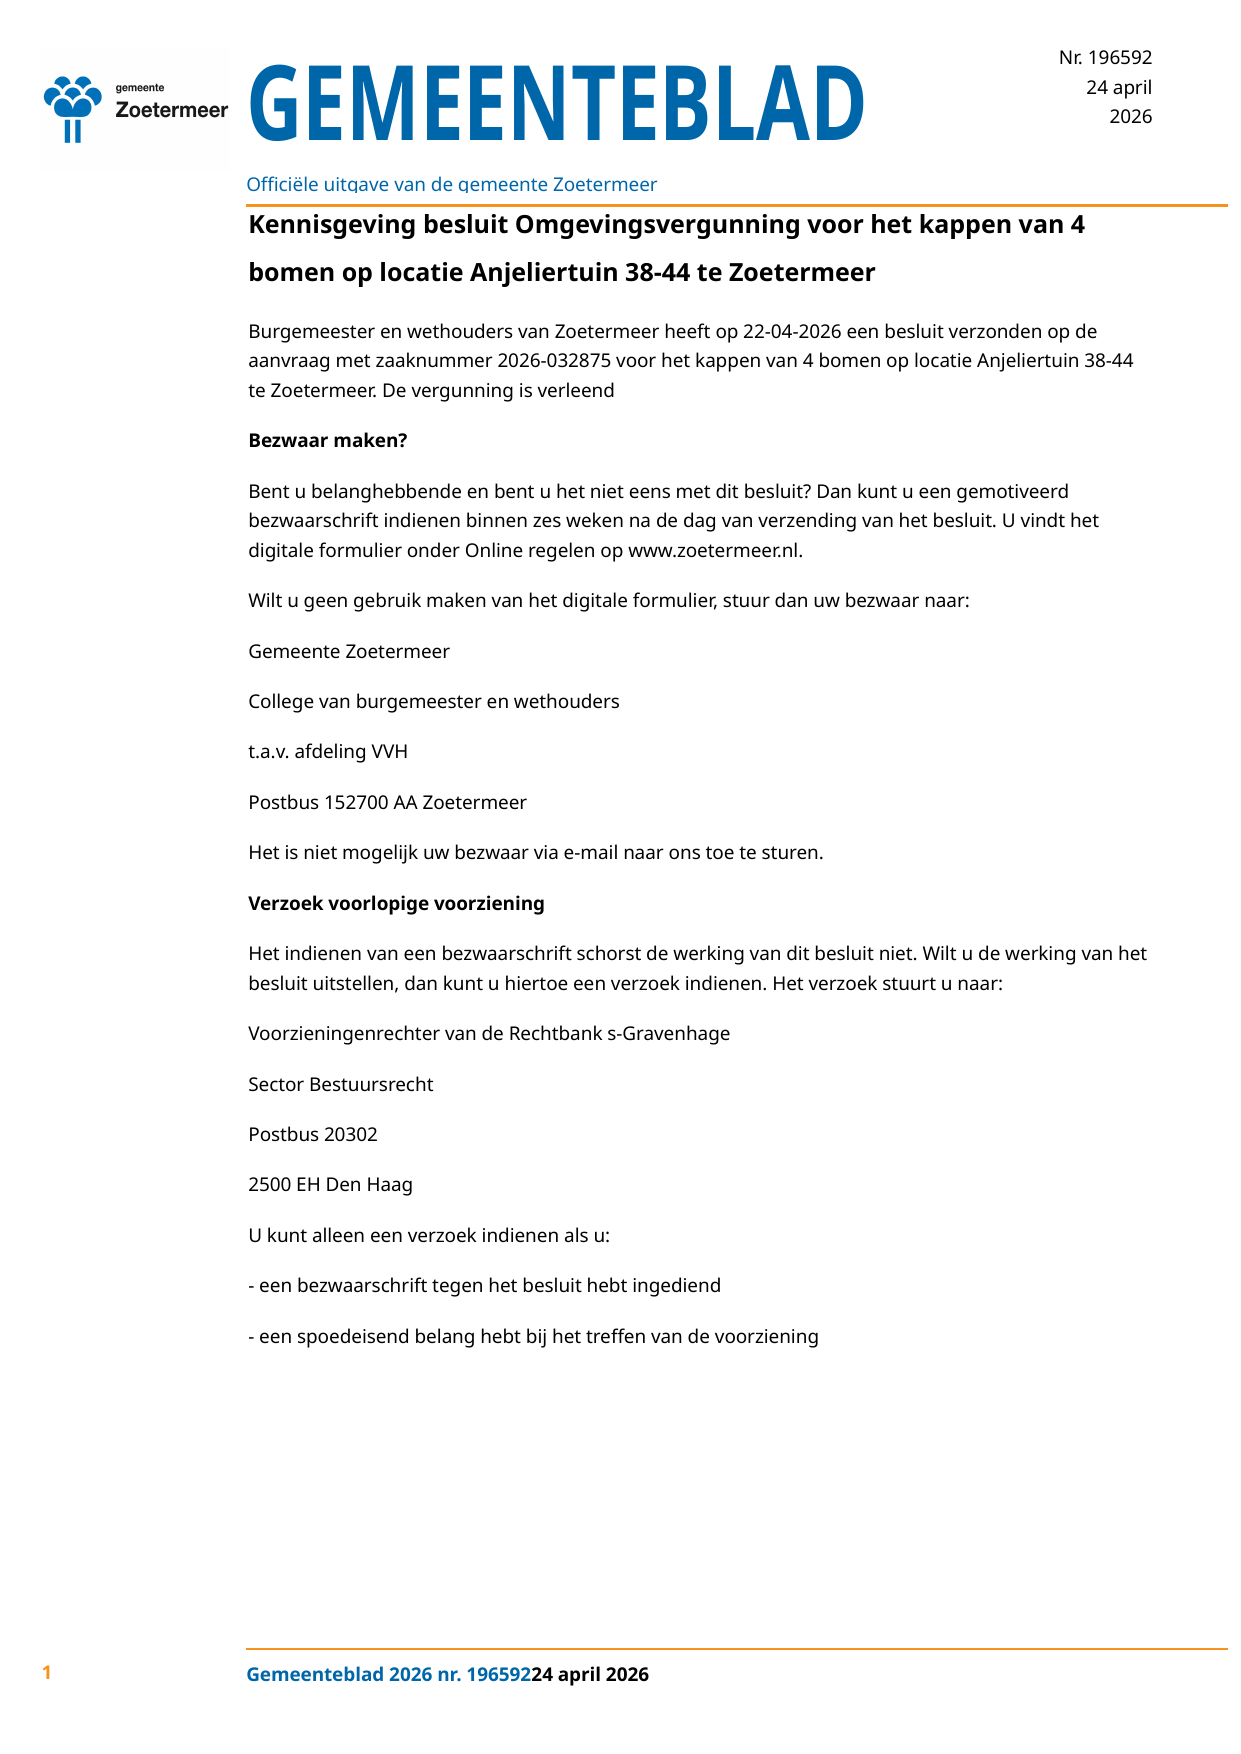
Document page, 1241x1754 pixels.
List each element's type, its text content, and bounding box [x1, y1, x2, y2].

text 2500 EH Den Haag [248, 1172, 1152, 1197]
picture [41, 47, 231, 172]
text Burgemeester en wethouders van Zoetermeer heeft op 22-04-2026 een besluit verzonden op de aanvraag met zaaknummer 2026-032875 voor het kappen van 4 bomen op locatie Anjeliertuin 38-44 te Zoetermeer. De vergunning is verleend [248, 318, 1152, 403]
text Het indienen van een bezwaarschrift schorst de werking van dit besluit niet. Wilt u de werking van het besluit uitstellen, dan kunt u hiertoe een verzoek indienen. Het verzoek stuurt u naar: [248, 940, 1152, 996]
text Gemeente Zoetermeer [248, 638, 1152, 664]
text Sector Bestuursrecht [248, 1071, 1152, 1097]
text U kunt alleen een verzoek indienen als u: [248, 1222, 1152, 1248]
text Verzoek voorlopige voorziening [248, 890, 1152, 916]
text Bent u belanghebbende en bent u het niet eens met dit besluit? Dan kunt u een gemotiveerd bezwaarschrift indienen binnen zes weken na de dag van verzending van het besluit. U vindt het digitale formulier onder Online regelen op www.zoetermeer.nl. [248, 478, 1152, 563]
text Bezwaar maken? [248, 427, 1152, 453]
text - een spoedeisend belang hebt bij het treffen van de voorziening [248, 1323, 1152, 1349]
text Postbus 20302 [248, 1121, 1152, 1147]
text - een bezwaarschrift tegen het besluit hebt ingediend [248, 1272, 1152, 1298]
text Voorzieningenrechter van de Rechtbank s-Gravenhage [248, 1020, 1152, 1046]
text Wilt u geen gebruik maken van het digitale formulier, stuur dan uw bezwaar naar: [248, 587, 1152, 613]
text Het is niet mogelijk uw bezwaar via e-mail naar ons toe te sturen. [248, 839, 1152, 865]
text Kennisgeving besluit Omgevingsvergunning voor het kappen van 4 bomen op locatie Anjeliertuin 38-44 te Zoetermeer [248, 207, 1152, 288]
text College van burgemeester en wethouders [248, 688, 1152, 714]
text Postbus 152700 AA Zoetermeer [248, 789, 1152, 815]
text t.a.v. afdeling VVH [248, 739, 1152, 764]
